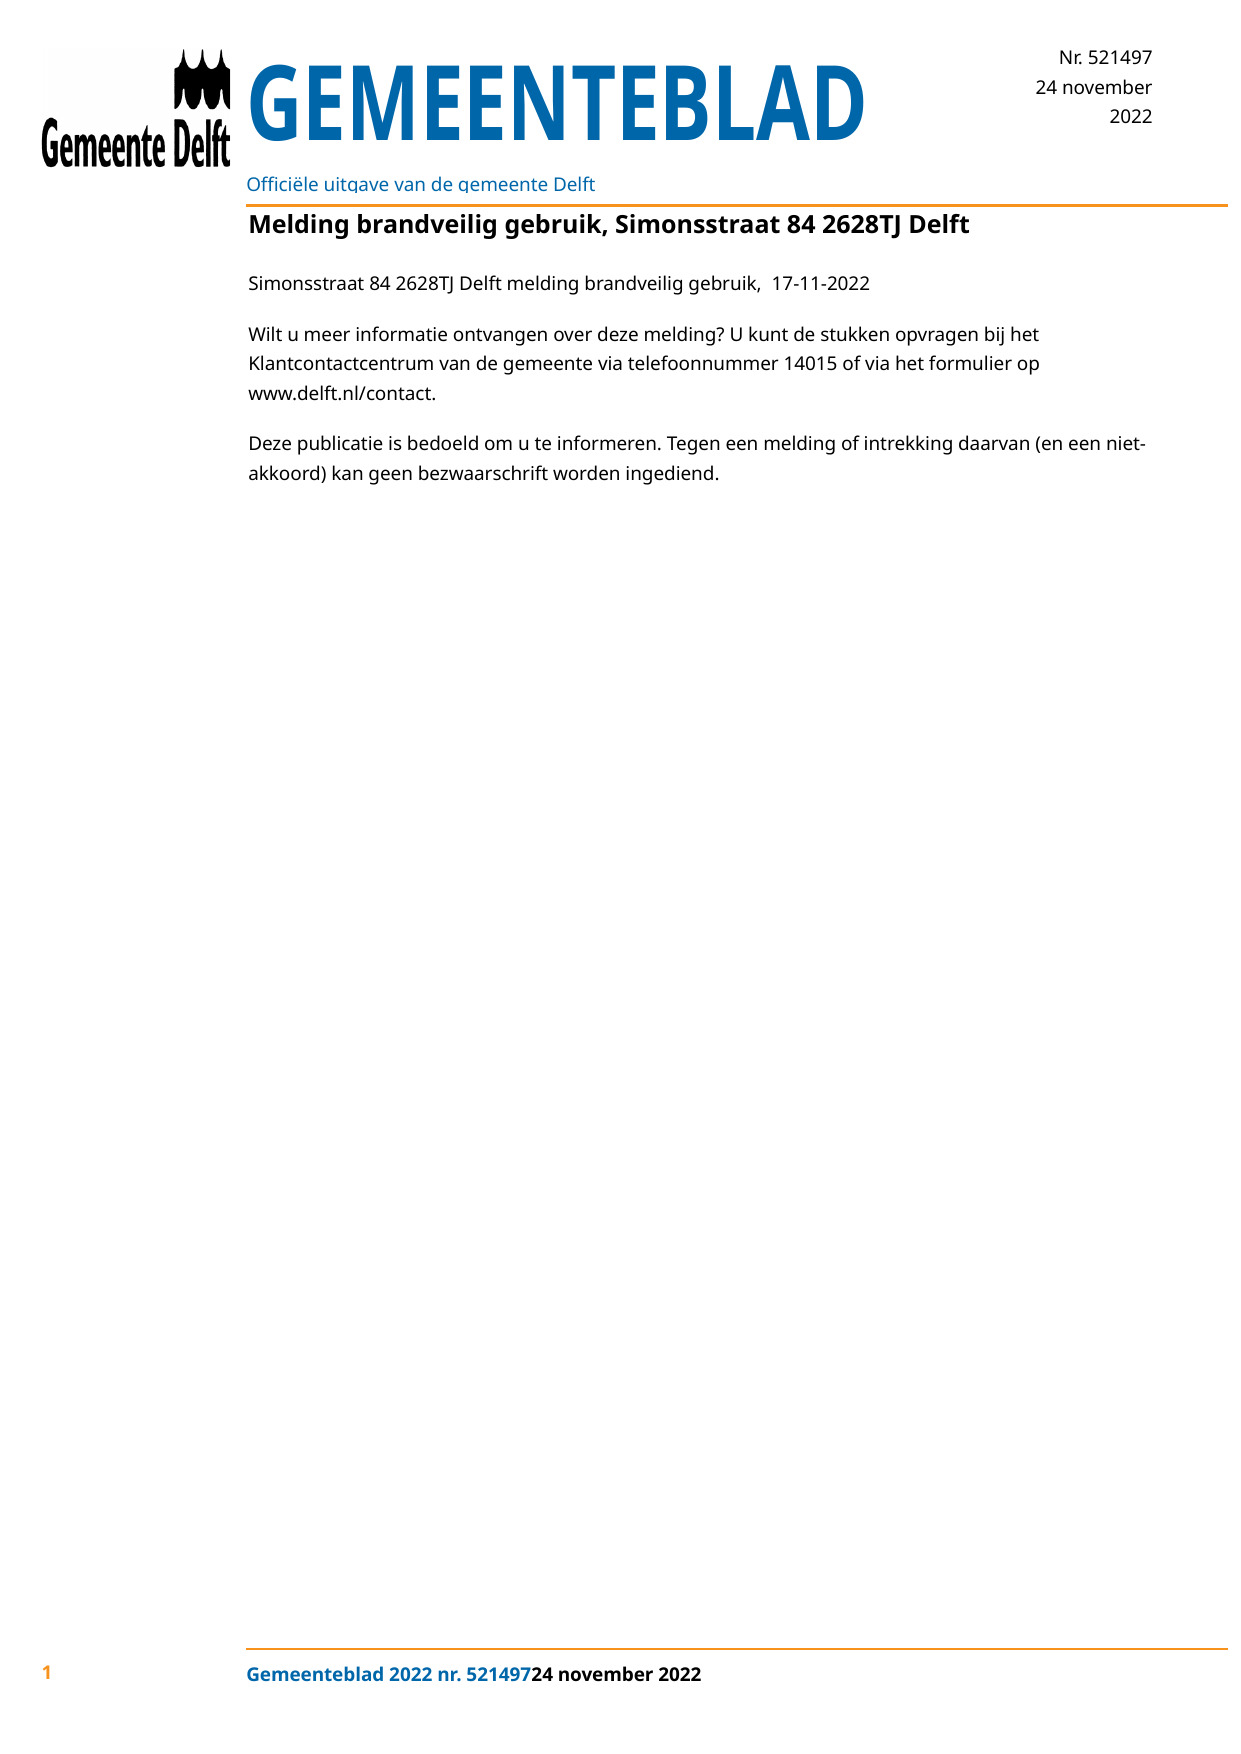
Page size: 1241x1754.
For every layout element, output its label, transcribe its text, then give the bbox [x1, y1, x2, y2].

text Wilt u meer informatie ontvangen over deze melding? U kunt de stukken opvragen bij het Klantcontactcentrum van de gemeente via telefoonnummer 14015 of via het formulier op www.delft.nl/contact. [248, 321, 1152, 406]
text Simonsstraat 84 2628TJ Delft melding brandveilig gebruik, 17-11-2022 [248, 270, 1152, 296]
picture [41, 47, 231, 172]
text Melding brandveilig gebruik, Simonsstraat 84 2628TJ Delft [248, 207, 1152, 241]
text Deze publicatie is bedoeld om u te informeren. Tegen een melding of intrekking daarvan (en een niet-akkoord) kan geen bezwaarschrift worden ingediend. [248, 430, 1152, 486]
